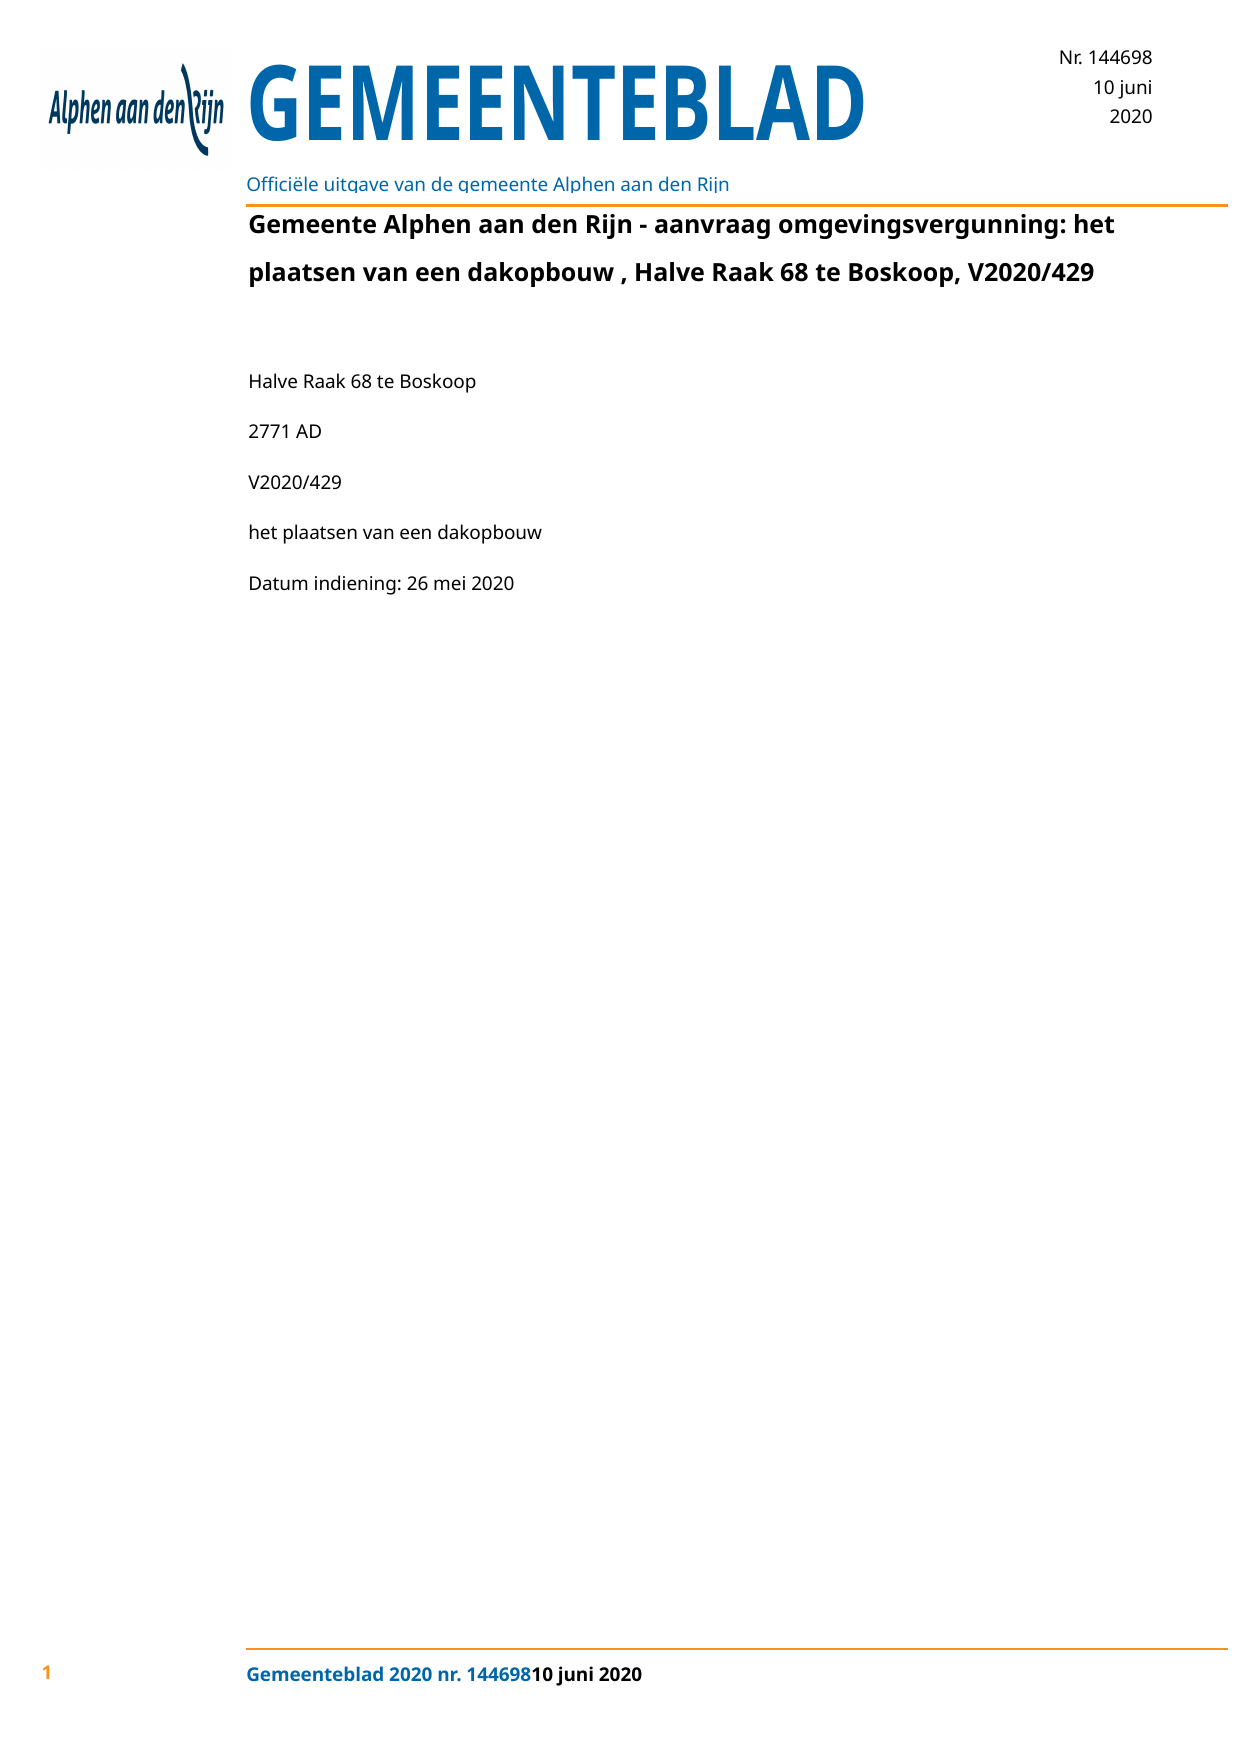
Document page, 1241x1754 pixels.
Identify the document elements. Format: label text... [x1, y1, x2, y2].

text Gemeente Alphen aan den Rijn - aanvraag omgevingsvergunning: het plaatsen van een dakopbouw , Halve Raak 68 te Boskoop, V2020/429 [248, 207, 1152, 288]
text Datum indiening: 26 mei 2020 [248, 570, 1152, 596]
text het plaatsen van een dakopbouw [248, 519, 1152, 545]
text 2771 AD [248, 419, 1152, 444]
picture [41, 47, 231, 172]
text V2020/429 [248, 469, 1152, 495]
text Halve Raak 68 te Boskoop [248, 368, 1152, 394]
